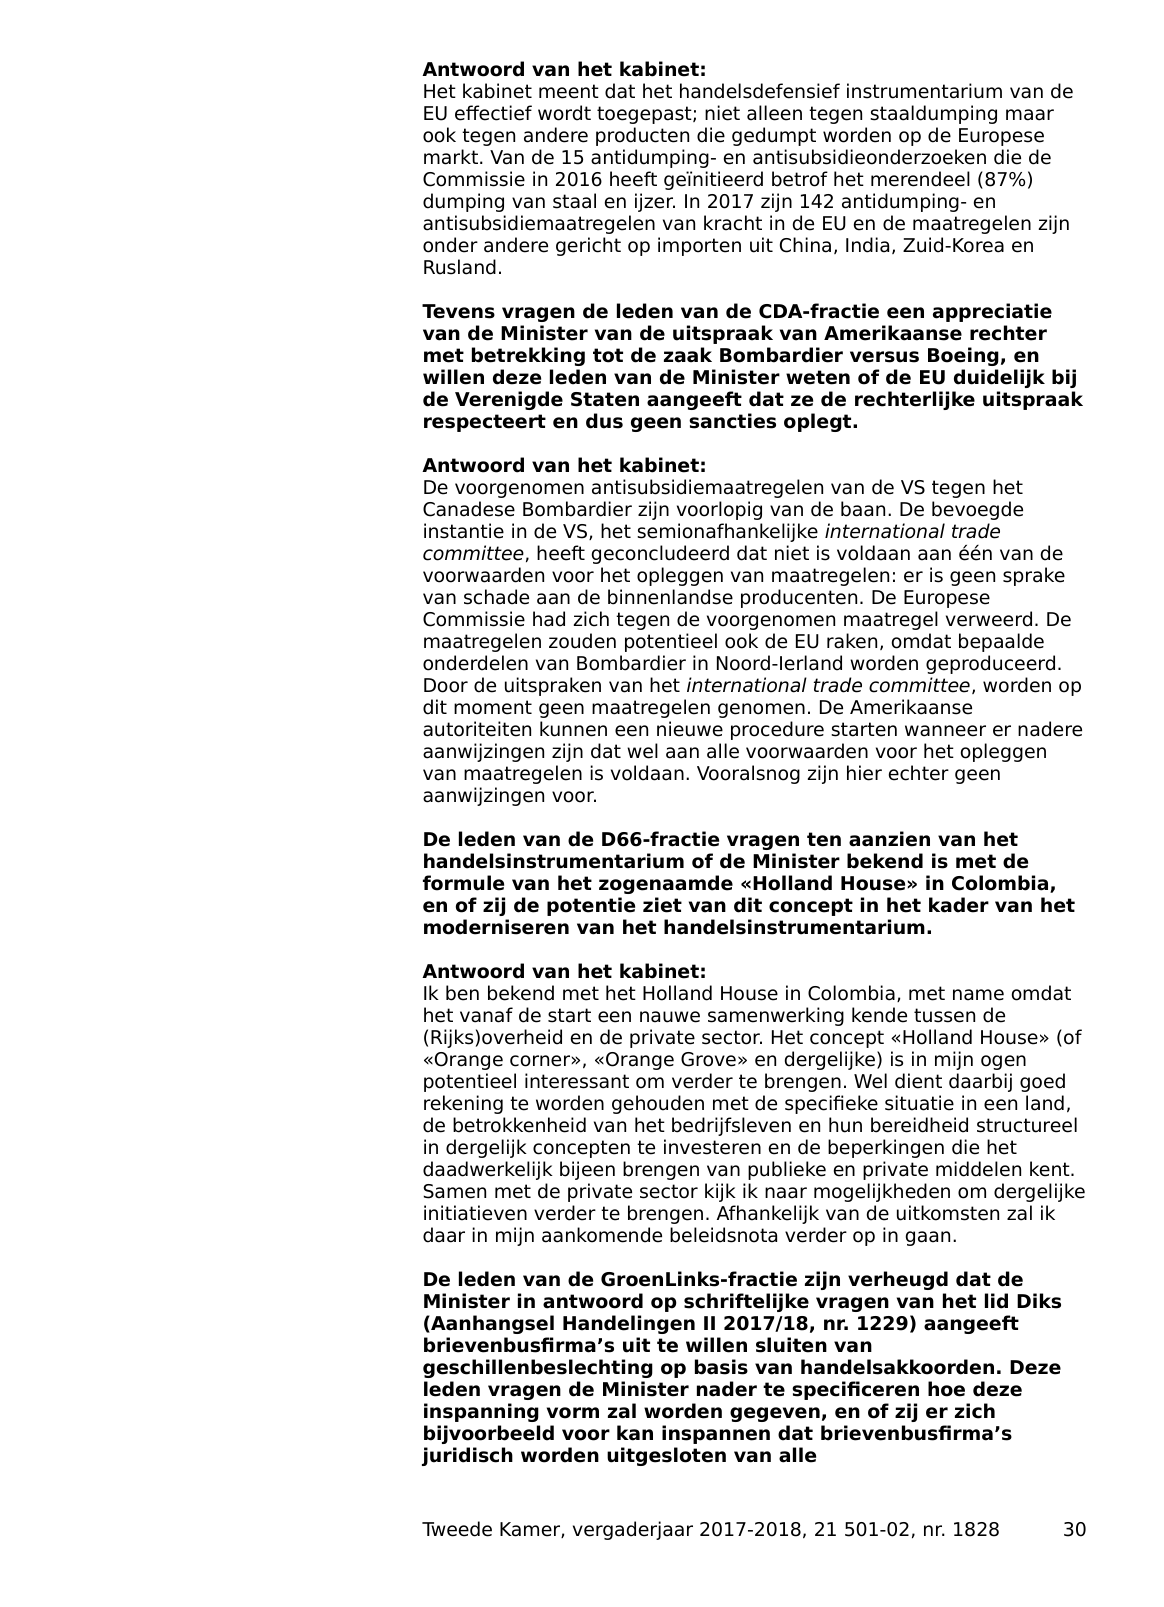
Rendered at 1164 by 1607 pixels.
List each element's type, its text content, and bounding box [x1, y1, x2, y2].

text De voorgenomen antisubsidiemaatregelen van de VS tegen het Canadese Bombardier zijn voorlopig van de baan. De bevoegde instantie in de VS, het semionafhankelijke international trade committee, heeft geconcludeerd dat niet is voldaan aan één van de voorwaarden voor het opleggen van maatregelen: er is geen sprake van schade aan de binnenlandse producenten. De Europese Commissie had zich tegen de voorgenomen maatregel verweerd. De maatregelen zouden potentieel ook de EU raken, omdat bepaalde onderdelen van Bombardier in Noord-Ierland worden geproduceerd. Door de uitspraken van het international trade committee, worden op dit moment geen maatregelen genomen. De Amerikaanse autoriteiten kunnen een nieuwe procedure starten wanneer er nadere aanwijzingen zijn dat wel aan alle voorwaarden voor het opleggen van maatregelen is voldaan. Vooralsnog zijn hier echter geen aanwijzingen voor. [422, 477, 1087, 807]
text Het kabinet meent dat het handelsdefensief instrumentarium van de EU effectief wordt toegepast; niet alleen tegen staaldumping maar ook tegen andere producten die gedumpt worden op de Europese markt. Van de 15 antidumping- en antisubsidieonderzoeken die de Commissie in 2016 heeft geïnitieerd betrof het merendeel (87%) dumping van staal en ijzer. In 2017 zijn 142 antidumping- en antisubsidiemaatregelen van kracht in de EU en de maatregelen zijn onder andere gericht op importen uit China, India, Zuid-Korea en Rusland. [422, 81, 1087, 279]
text Antwoord van het kabinet: [422, 59, 1087, 81]
text Antwoord van het kabinet: [422, 961, 1087, 983]
text Ik ben bekend met het Holland House in Colombia, met name omdat het vanaf de start een nauwe samenwerking kende tussen de (Rijks)overheid en de private sector. Het concept «Holland House» (of «Orange corner», «Orange Grove» en dergelijke) is in mijn ogen potentieel interessant om verder te brengen. Wel dient daarbij goed rekening te worden gehouden met de specifieke situatie in een land, de betrokkenheid van het bedrijfsleven en hun bereidheid structureel in dergelijk concepten te investeren en de beperkingen die het daadwerkelijk bijeen brengen van publieke en private middelen kent. Samen met de private sector kijk ik naar mogelijkheden om dergelijke initiatieven verder te brengen. Afhankelijk van de uitkomsten zal ik daar in mijn aankomende beleidsnota verder op in gaan. [422, 983, 1087, 1247]
text De leden van de D66-fractie vragen ten aanzien van het handelsinstrumentarium of de Minister bekend is met de formule van het zogenaamde «Holland House» in Colombia, en of zij de potentie ziet van dit concept in het kader van het moderniseren van het handelsinstrumentarium. [422, 829, 1087, 939]
text De leden van de GroenLinks-fractie zijn verheugd dat de Minister in antwoord op schriftelijke vragen van het lid Diks (Aanhangsel Handelingen II 2017/18, nr. 1229) aangeeft brievenbusfirma’s uit te willen sluiten van geschillenbeslechting op basis van handelsakkoorden. Deze leden vragen de Minister nader te specificeren hoe deze inspanning vorm zal worden gegeven, en of zij er zich bijvoorbeeld voor kan inspannen dat brievenbusfirma’s juridisch worden uitgesloten van alle [422, 1269, 1087, 1467]
text Tevens vragen de leden van de CDA-fractie een appreciatie van de Minister van de uitspraak van Amerikaanse rechter met betrekking tot de zaak Bombardier versus Boeing, en willen deze leden van de Minister weten of de EU duidelijk bij de Verenigde Staten aangeeft dat ze de rechterlijke uitspraak respecteert en dus geen sancties oplegt. [422, 301, 1087, 433]
text Antwoord van het kabinet: [422, 455, 1087, 477]
